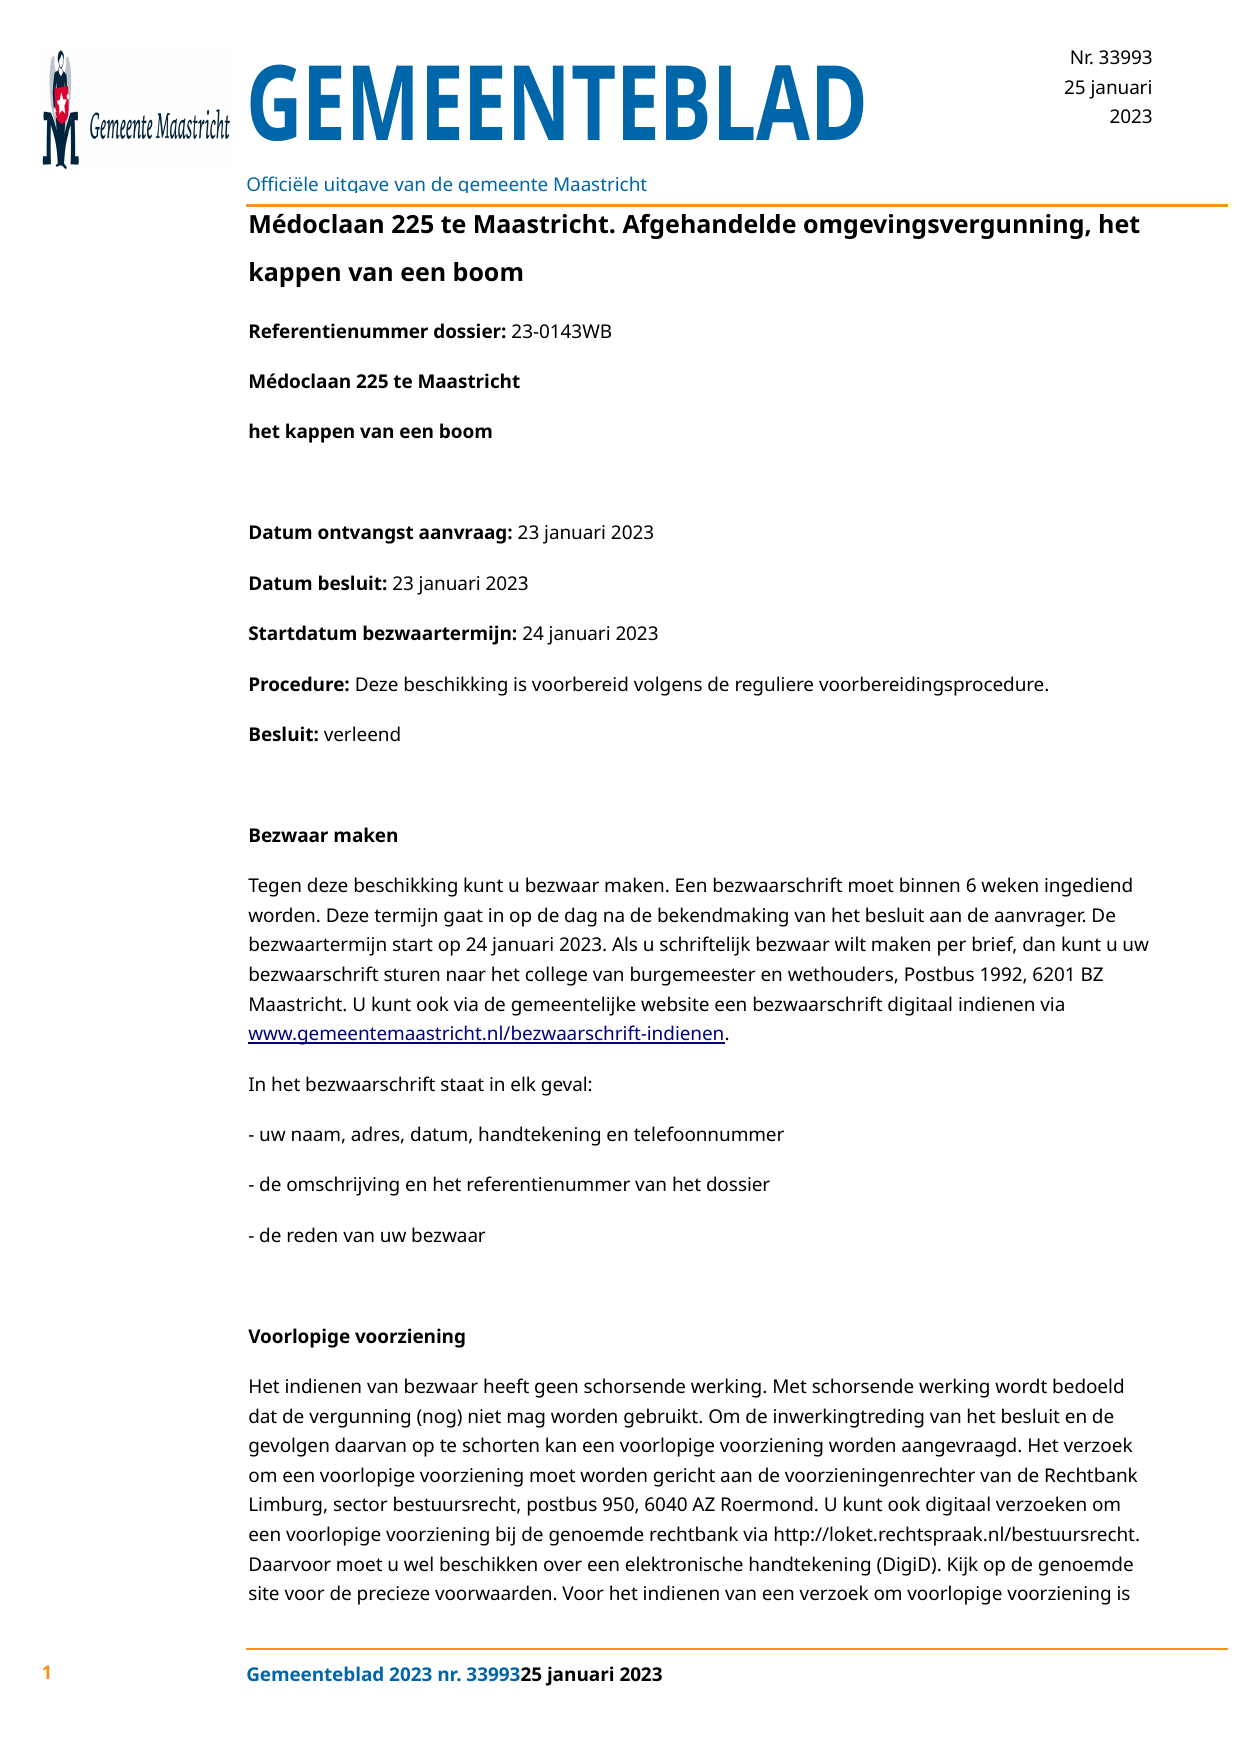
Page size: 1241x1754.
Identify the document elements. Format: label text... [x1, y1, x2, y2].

text Procedure: Deze beschikking is voorbereid volgens de reguliere voorbereidingsprocedure. [248, 671, 1152, 697]
text - de reden van uw bezwaar [248, 1222, 1152, 1248]
text Besluit: verleend [248, 721, 1152, 747]
text - uw naam, adres, datum, handtekening en telefoonnummer [248, 1121, 1152, 1147]
picture [41, 47, 231, 172]
text Datum ontvangst aanvraag: 23 januari 2023 [248, 519, 1152, 545]
text het kappen van een boom [248, 419, 1152, 444]
text Médoclaan 225 te Maastricht [248, 368, 1152, 394]
text Tegen deze beschikking kunt u bezwaar maken. Een bezwaarschrift moet binnen 6 weken ingediend worden. Deze termijn gaat in op de dag na de bekendmaking van het besluit aan de aanvrager. De bezwaartermijn start op 24 januari 2023. Als u schriftelijk bezwaar wilt maken per brief, dan kunt u uw bezwaarschrift sturen naar het college van burgemeester en wethouders, Postbus 1992, 6201 BZ Maastricht. U kunt ook via de gemeentelijke website een bezwaarschrift digitaal indienen via www.gemeentemaastricht.nl/bezwaarschrift-indienen. [248, 872, 1152, 1046]
text Het indienen van bezwaar heeft geen schorsende werking. Met schorsende werking wordt bedoeld dat de vergunning (nog) niet mag worden gebruikt. Om de inwerkingtreding van het besluit en de gevolgen daarvan op te schorten kan een voorlopige voorziening worden aangevraagd. Het verzoek om een voorlopige voorziening moet worden gericht aan de voorzieningenrechter van de Rechtbank Limburg, sector bestuursrecht, postbus 950, 6040 AZ Roermond. U kunt ook digitaal verzoeken om een voorlopige voorziening bij de genoemde rechtbank via http://loket.rechtspraak.nl/bestuursrecht. Daarvoor moet u wel beschikken over een elektronische handtekening (DigiD). Kijk op de genoemde site voor de precieze voorwaarden. Voor het indienen van een verzoek om voorlopige voorziening is [248, 1373, 1152, 1606]
text Voorlopige voorziening [248, 1323, 1152, 1349]
text Datum besluit: 23 januari 2023 [248, 570, 1152, 596]
text Médoclaan 225 te Maastricht. Afgehandelde omgevingsvergunning, het kappen van een boom [248, 207, 1152, 288]
text - de omschrijving en het referentienummer van het dossier [248, 1172, 1152, 1197]
text Bezwaar maken [248, 822, 1152, 848]
text In het bezwaarschrift staat in elk geval: [248, 1071, 1152, 1097]
text Referentienummer dossier: 23-0143WB [248, 318, 1152, 344]
text Startdatum bezwaartermijn: 24 januari 2023 [248, 620, 1152, 646]
